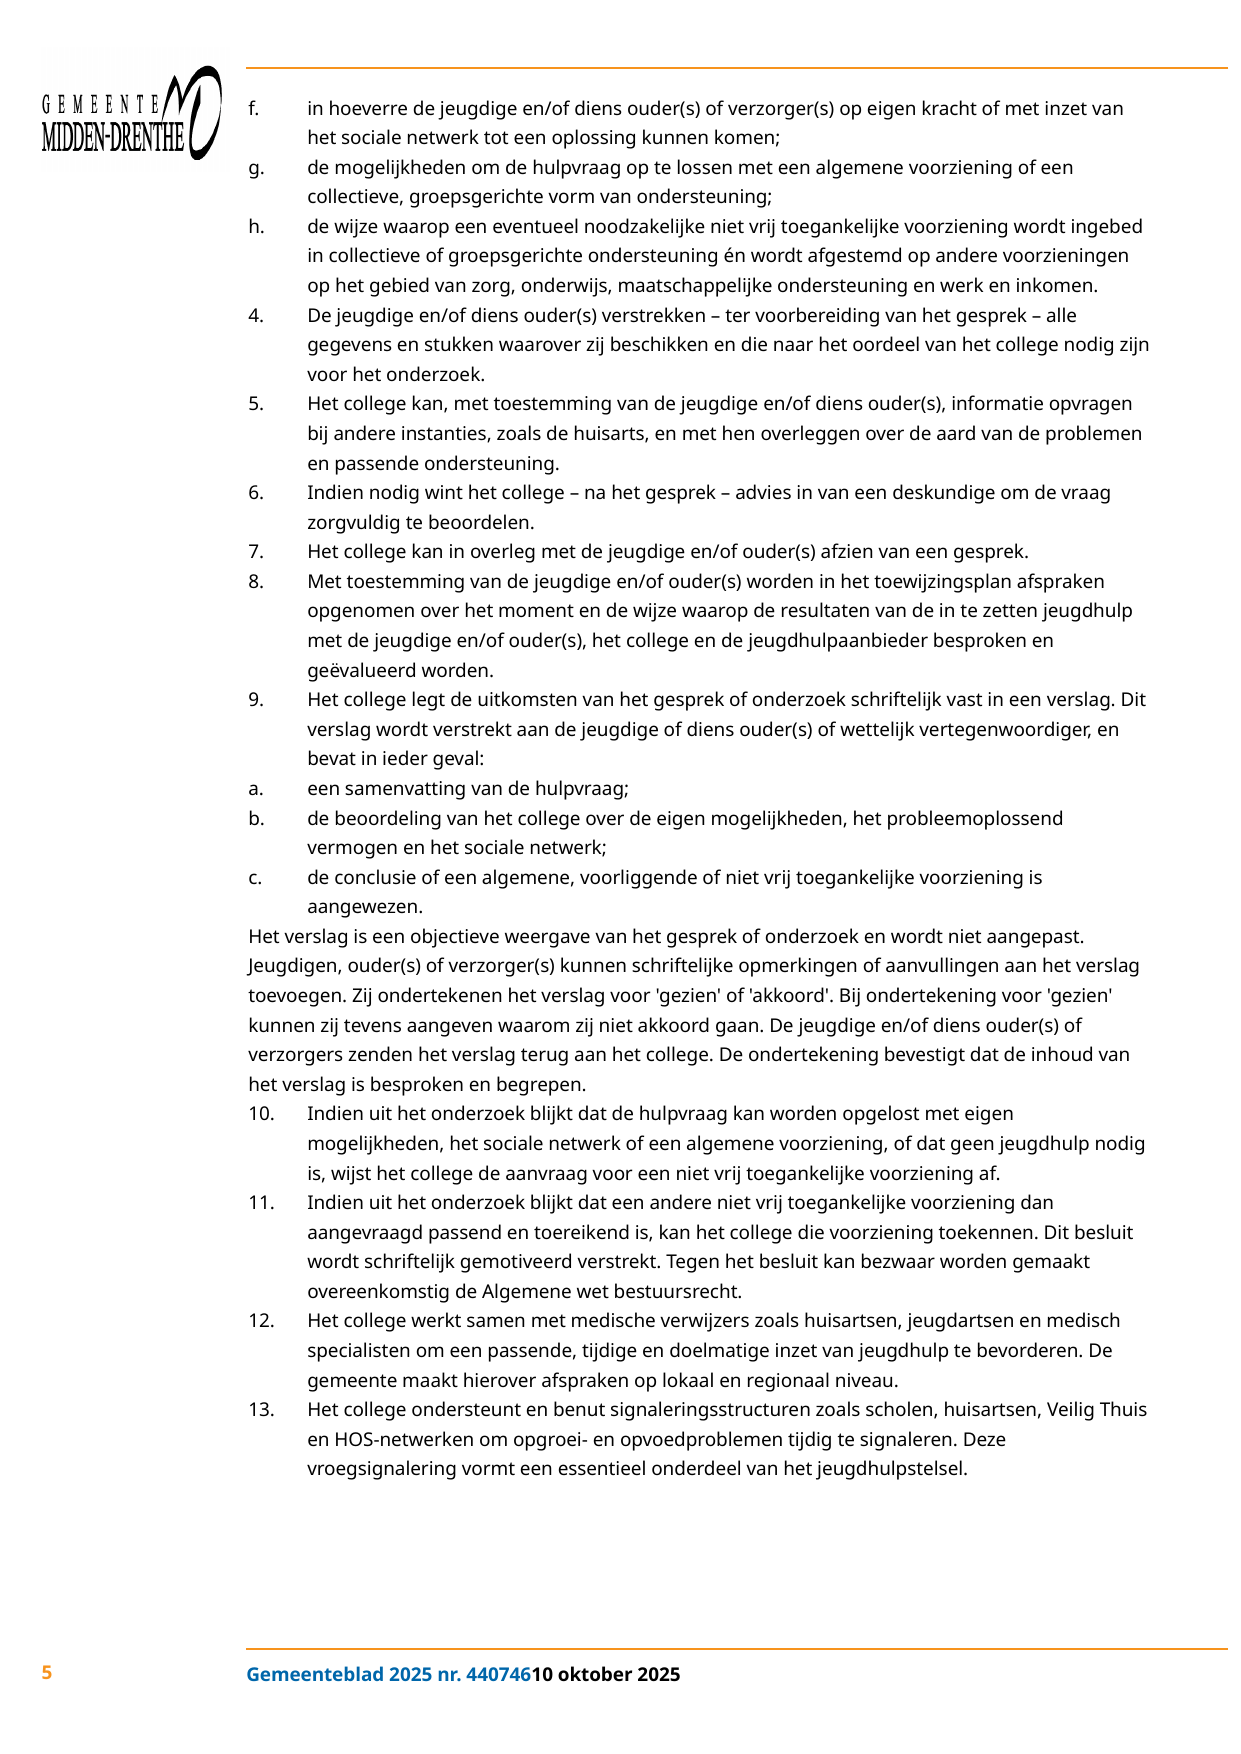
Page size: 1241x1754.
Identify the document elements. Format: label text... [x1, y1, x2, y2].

list de beoordeling van het college over de eigen mogelijkheden, het probleemoplossend vermogen en het sociale netwerk; [248, 805, 1152, 860]
list in hoeverre de jeugdige en/of diens ouder(s) of verzorger(s) op eigen kracht of met inzet van het sociale netwerk tot een oplossing kunnen komen; [248, 95, 1152, 150]
list de mogelijkheden om de hulpvraag op te lossen met een algemene voorziening of een collectieve, groepsgerichte vorm van ondersteuning; [248, 154, 1152, 209]
list Het college ondersteunt en benut signaleringsstructuren zoals scholen, huisartsen, Veilig Thuis en HOS-netwerken om opgroei- en opvoedproblemen tijdig te signaleren. Deze vroegsignalering vormt een essentieel onderdeel van het jeugdhulpstelsel. [248, 1396, 1152, 1481]
list Indien uit het onderzoek blijkt dat een andere niet vrij toegankelijke voorziening dan aangevraagd passend en toereikend is, kan het college die voorziening toekennen. Dit besluit wordt schriftelijk gemotiveerd verstrekt. Tegen het besluit kan bezwaar worden gemaakt overeenkomstig de Algemene wet bestuursrecht. [248, 1189, 1152, 1304]
list Het college kan, met toestemming van de jeugdige en/of diens ouder(s), informatie opvragen bij andere instanties, zoals de huisarts, en met hen overleggen over de aard van de problemen en passende ondersteuning. [248, 391, 1152, 476]
list Indien nodig wint het college – na het gesprek – advies in van een deskundige om de vraag zorgvuldig te beoordelen. [248, 479, 1152, 535]
list Het college legt de uitkomsten van het gesprek of onderzoek schriftelijk vast in een verslag. Dit verslag wordt verstrekt aan de jeugdige of diens ouder(s) of wettelijk vertegenwoordiger, en bevat in ieder geval: [248, 686, 1152, 771]
list Het college werkt samen met medische verwijzers zoals huisartsen, jeugdartsen en medisch specialisten om een passende, tijdige en doelmatige inzet van jeugdhulp te bevorderen. De gemeente maakt hierover afspraken op lokaal en regionaal niveau. [248, 1308, 1152, 1393]
list de wijze waarop een eventueel noodzakelijke niet vrij toegankelijke voorziening wordt ingebed in collectieve of groepsgerichte ondersteuning én wordt afgestemd op andere voorzieningen op het gebied van zorg, onderwijs, maatschappelijke ondersteuning en werk en inkomen. [248, 213, 1152, 298]
text Het verslag is een objectieve weergave van het gesprek of onderzoek en wordt niet aangepast. Jeugdigen, ouder(s) of verzorger(s) kunnen schriftelijke opmerkingen of aanvullingen aan het verslag toevoegen. Zij ondertekenen het verslag voor 'gezien' of 'akkoord'. Bij ondertekening voor 'gezien' kunnen zij tevens aangeven waarom zij niet akkoord gaan. De jeugdige en/of diens ouder(s) of verzorgers zenden het verslag terug aan het college. De ondertekening bevestigt dat de inhoud van het verslag is besproken en begrepen. [248, 923, 1152, 1097]
list Het college kan in overleg met de jeugdige en/of ouder(s) afzien van een gesprek. [248, 538, 1152, 564]
list De jeugdige en/of diens ouder(s) verstrekken – ter voorbereiding van het gesprek – alle gegevens en stukken waarover zij beschikken en die naar het oordeel van het college nodig zijn voor het onderzoek. [248, 302, 1152, 387]
picture [41, 47, 231, 172]
list Met toestemming van de jeugdige en/of ouder(s) worden in het toewijzingsplan afspraken opgenomen over het moment en de wijze waarop de resultaten van de in te zetten jeugdhulp met de jeugdige en/of ouder(s), het college en de jeugdhulpaanbieder besproken en geëvalueerd worden. [248, 568, 1152, 683]
list een samenvatting van de hulpvraag; [248, 775, 1152, 801]
list de conclusie of een algemene, voorliggende of niet vrij toegankelijke voorziening is aangewezen. [248, 864, 1152, 919]
list Indien uit het onderzoek blijkt dat de hulpvraag kan worden opgelost met eigen mogelijkheden, het sociale netwerk of een algemene voorziening, of dat geen jeugdhulp nodig is, wijst het college de aanvraag voor een niet vrij toegankelijke voorziening af. [248, 1101, 1152, 1186]
